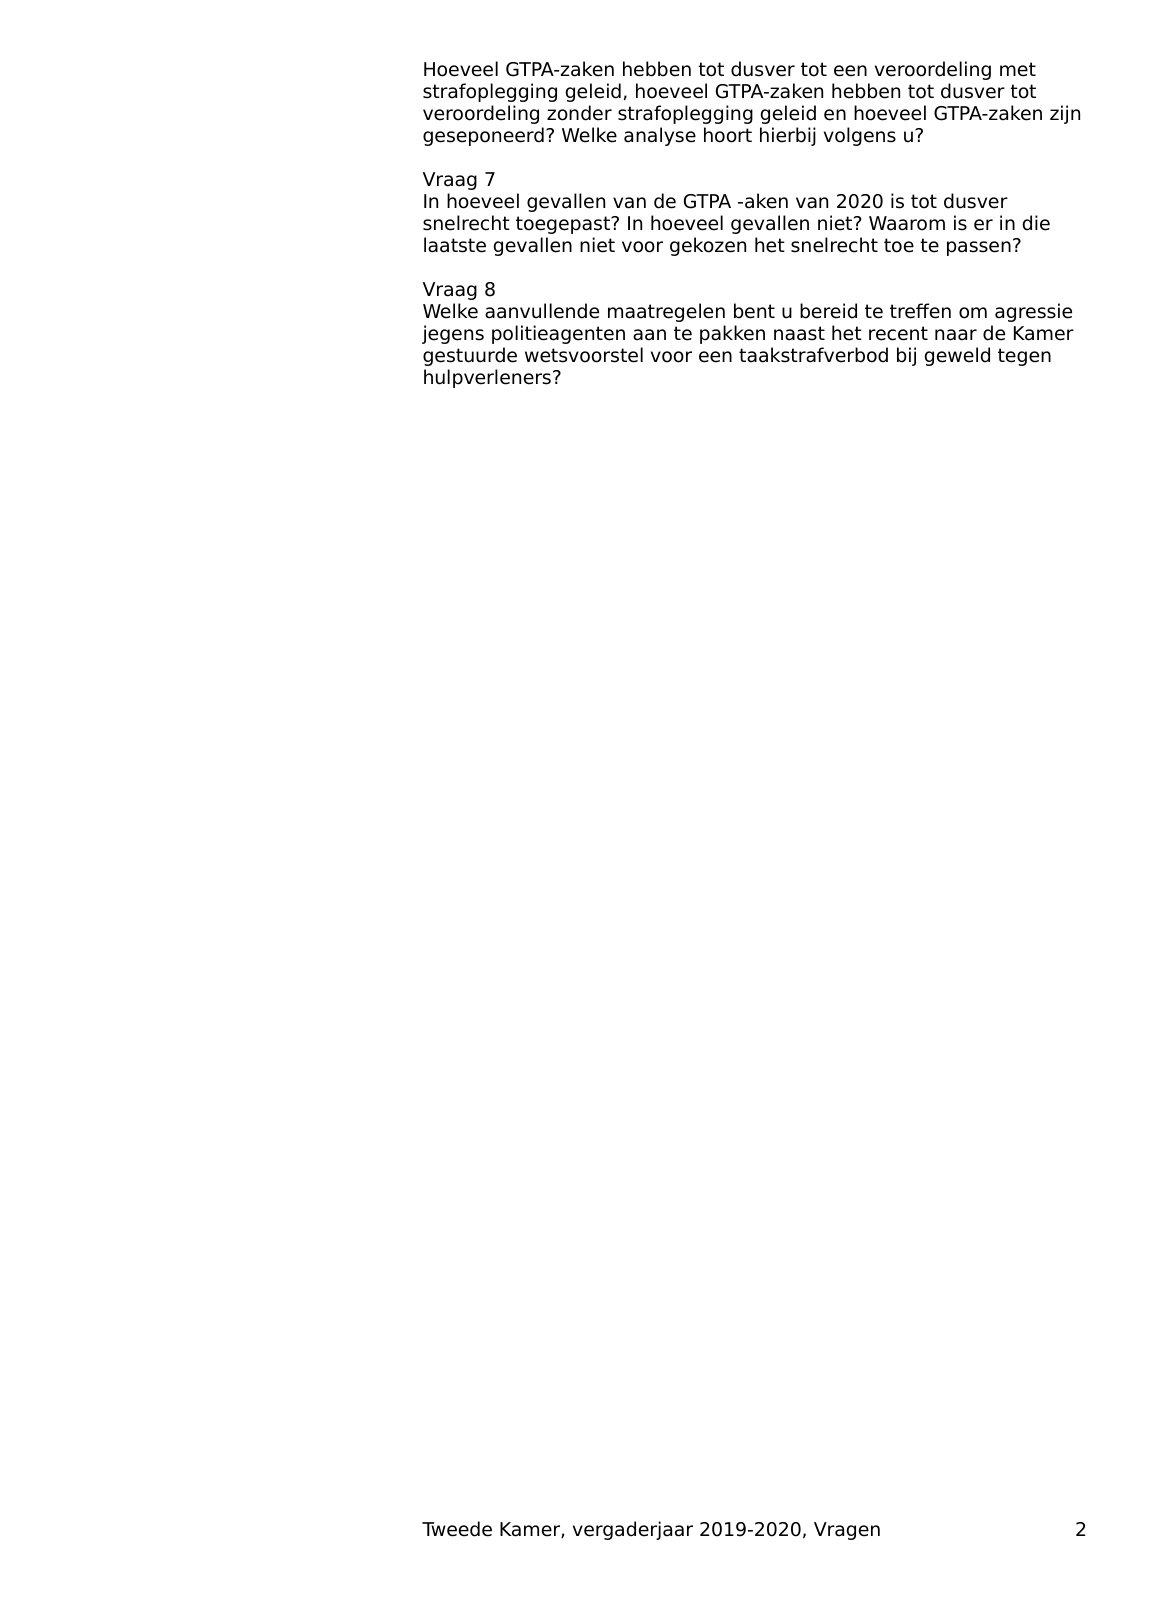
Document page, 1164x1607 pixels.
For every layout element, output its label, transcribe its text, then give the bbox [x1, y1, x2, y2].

text Vraag 8 [422, 279, 1087, 301]
text Vraag 7 [422, 169, 1087, 191]
text In hoeveel gevallen van de GTPA -aken van 2020 is tot dusver snelrecht toegepast? In hoeveel gevallen niet? Waarom is er in die laatste gevallen niet voor gekozen het snelrecht toe te passen? [422, 191, 1087, 257]
text Welke aanvullende maatregelen bent u bereid te treffen om agressie jegens politieagenten aan te pakken naast het recent naar de Kamer gestuurde wetsvoorstel voor een taakstrafverbod bij geweld tegen hulpverleners? [422, 301, 1087, 389]
text Hoeveel GTPA-zaken hebben tot dusver tot een veroordeling met strafoplegging geleid, hoeveel GTPA-zaken hebben tot dusver tot veroordeling zonder strafoplegging geleid en hoeveel GTPA-zaken zijn geseponeerd? Welke analyse hoort hierbij volgens u? [422, 59, 1087, 147]
